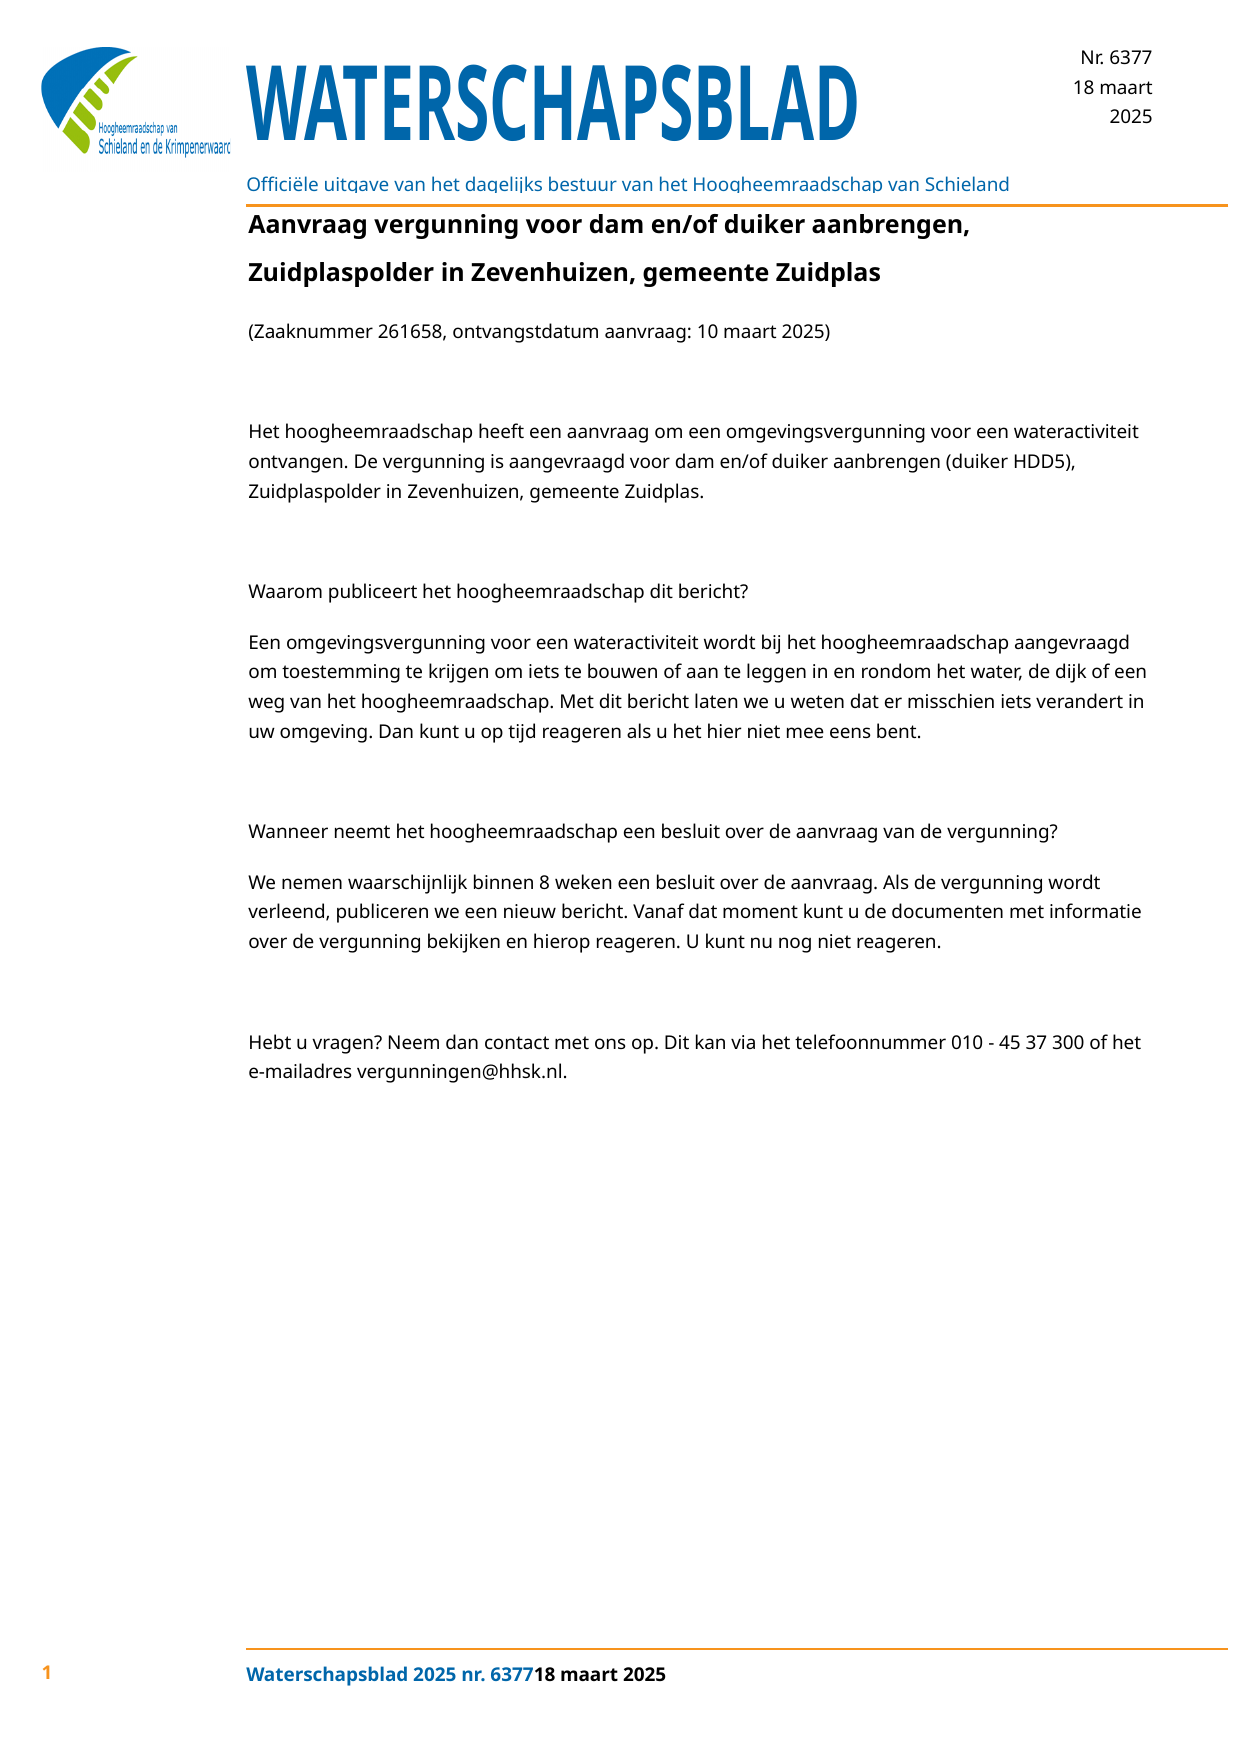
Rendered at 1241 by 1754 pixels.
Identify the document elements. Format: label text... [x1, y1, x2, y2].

text Het hoogheemraadschap heeft een aanvraag om een omgevingsvergunning voor een wateractiviteit ontvangen. De vergunning is aangevraagd voor dam en/of duiker aanbrengen (duiker HDD5), Zuidplaspolder in Zevenhuizen, gemeente Zuidplas. [248, 419, 1152, 504]
text Aanvraag vergunning voor dam en/of duiker aanbrengen, Zuidplaspolder in Zevenhuizen, gemeente Zuidplas [248, 207, 1152, 288]
text Een omgevingsvergunning voor een wateractiviteit wordt bij het hoogheemraadschap aangevraagd om toestemming te krijgen om iets te bouwen of aan te leggen in en rondom het water, de dijk of een weg van het hoogheemraadschap. Met dit bericht laten we u weten dat er misschien iets verandert in uw omgeving. Dan kunt u op tijd reageren als u het hier niet mee eens bent. [248, 629, 1152, 744]
text We nemen waarschijnlijk binnen 8 weken een besluit over de aanvraag. Als de vergunning wordt verleend, publiceren we een nieuw bericht. Vanaf dat moment kunt u de documenten met informatie over de vergunning bekijken en hierop reageren. U kunt nu nog niet reageren. [248, 869, 1152, 954]
text Waarom publiceert het hoogheemraadschap dit bericht? [248, 579, 1152, 604]
text Hebt u vragen? Neem dan contact met ons op. Dit kan via het telefoonnummer 010 - 45 37 300 of het e-mailadres vergunningen@hhsk.nl. [248, 1029, 1152, 1084]
text (Zaaknummer 261658, ontvangstdatum aanvraag: 10 maart 2025) [248, 318, 1152, 344]
text Wanneer neemt het hoogheemraadschap een besluit over de aanvraag van de vergunning? [248, 819, 1152, 844]
picture [41, 47, 231, 172]
